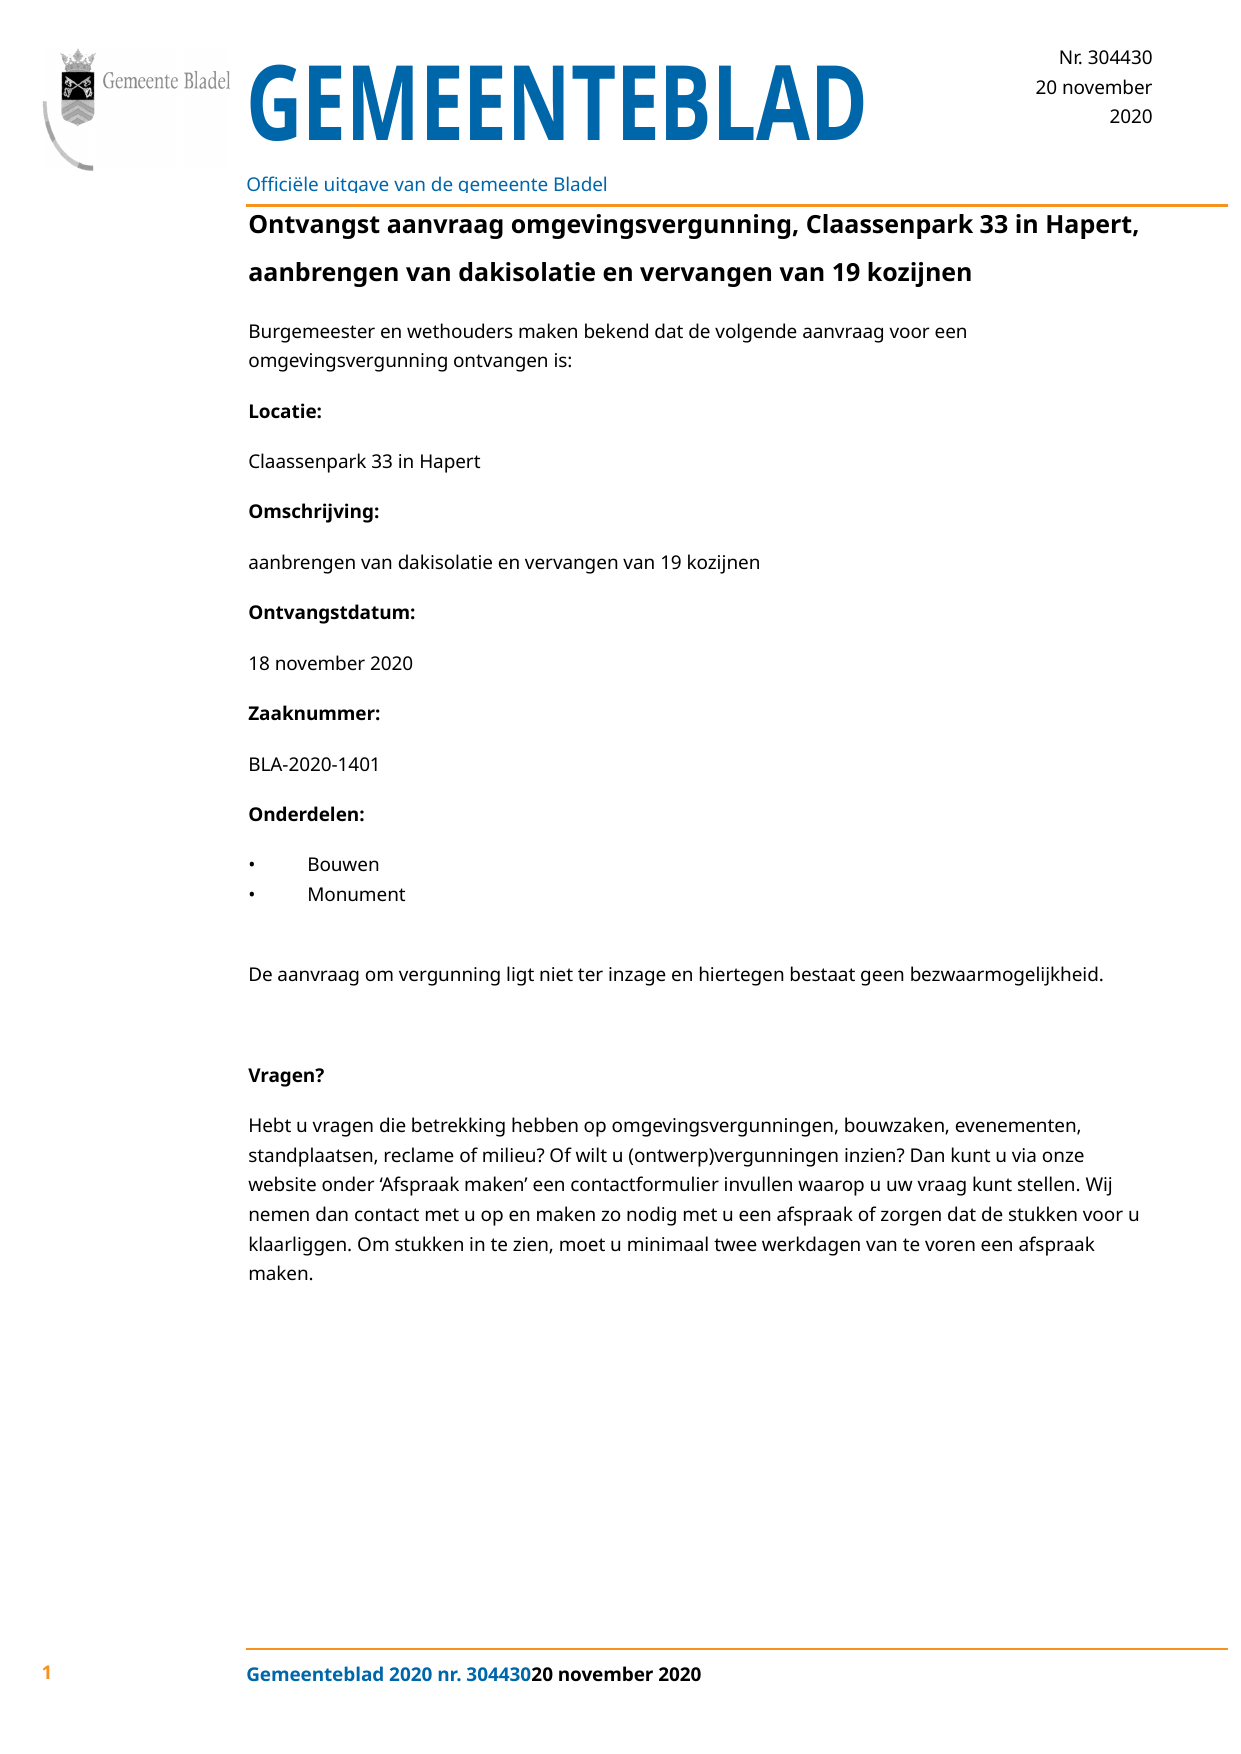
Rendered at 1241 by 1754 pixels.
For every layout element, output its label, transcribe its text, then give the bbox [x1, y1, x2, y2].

text Ontvangst aanvraag omgevingsvergunning, Claassenpark 33 in Hapert, aanbrengen van dakisolatie en vervangen van 19 kozijnen [248, 207, 1152, 288]
text Omschrijving: [248, 499, 1152, 524]
text Hebt u vragen die betrekking hebben op omgevingsvergunningen, bouwzaken, evenementen, standplaatsen, reclame of milieu? Of wilt u (ontwerp)vergunningen inzien? Dan kunt u via onze website onder ‘Afspraak maken’ een contactformulier invullen waarop u uw vraag kunt stellen. Wij nemen dan contact met u op en maken zo nodig met u een afspraak of zorgen dat de stukken voor u klaarliggen. Om stukken in te zien, moet u minimaal twee werkdagen van te voren een afspraak maken. [248, 1112, 1152, 1286]
text Vragen? [248, 1062, 1152, 1088]
text Burgemeester en wethouders maken bekend dat de volgende aanvraag voor een omgevingsvergunning ontvangen is: [248, 318, 1152, 373]
picture [41, 47, 231, 172]
text Onderdelen: [248, 801, 1152, 827]
text Ontvangstdatum: [248, 599, 1152, 625]
text Zaaknummer: [248, 700, 1152, 726]
text BLA-2020-1401 [248, 751, 1152, 777]
list Bouwen [248, 852, 1152, 877]
list Monument [248, 881, 1152, 907]
text Claassenpark 33 in Hapert [248, 448, 1152, 474]
text 18 november 2020 [248, 650, 1152, 676]
text Locatie: [248, 398, 1152, 424]
text De aanvraag om vergunning ligt niet ter inzage en hiertegen bestaat geen bezwaarmogelijkheid. [248, 961, 1152, 987]
text aanbrengen van dakisolatie en vervangen van 19 kozijnen [248, 549, 1152, 575]
